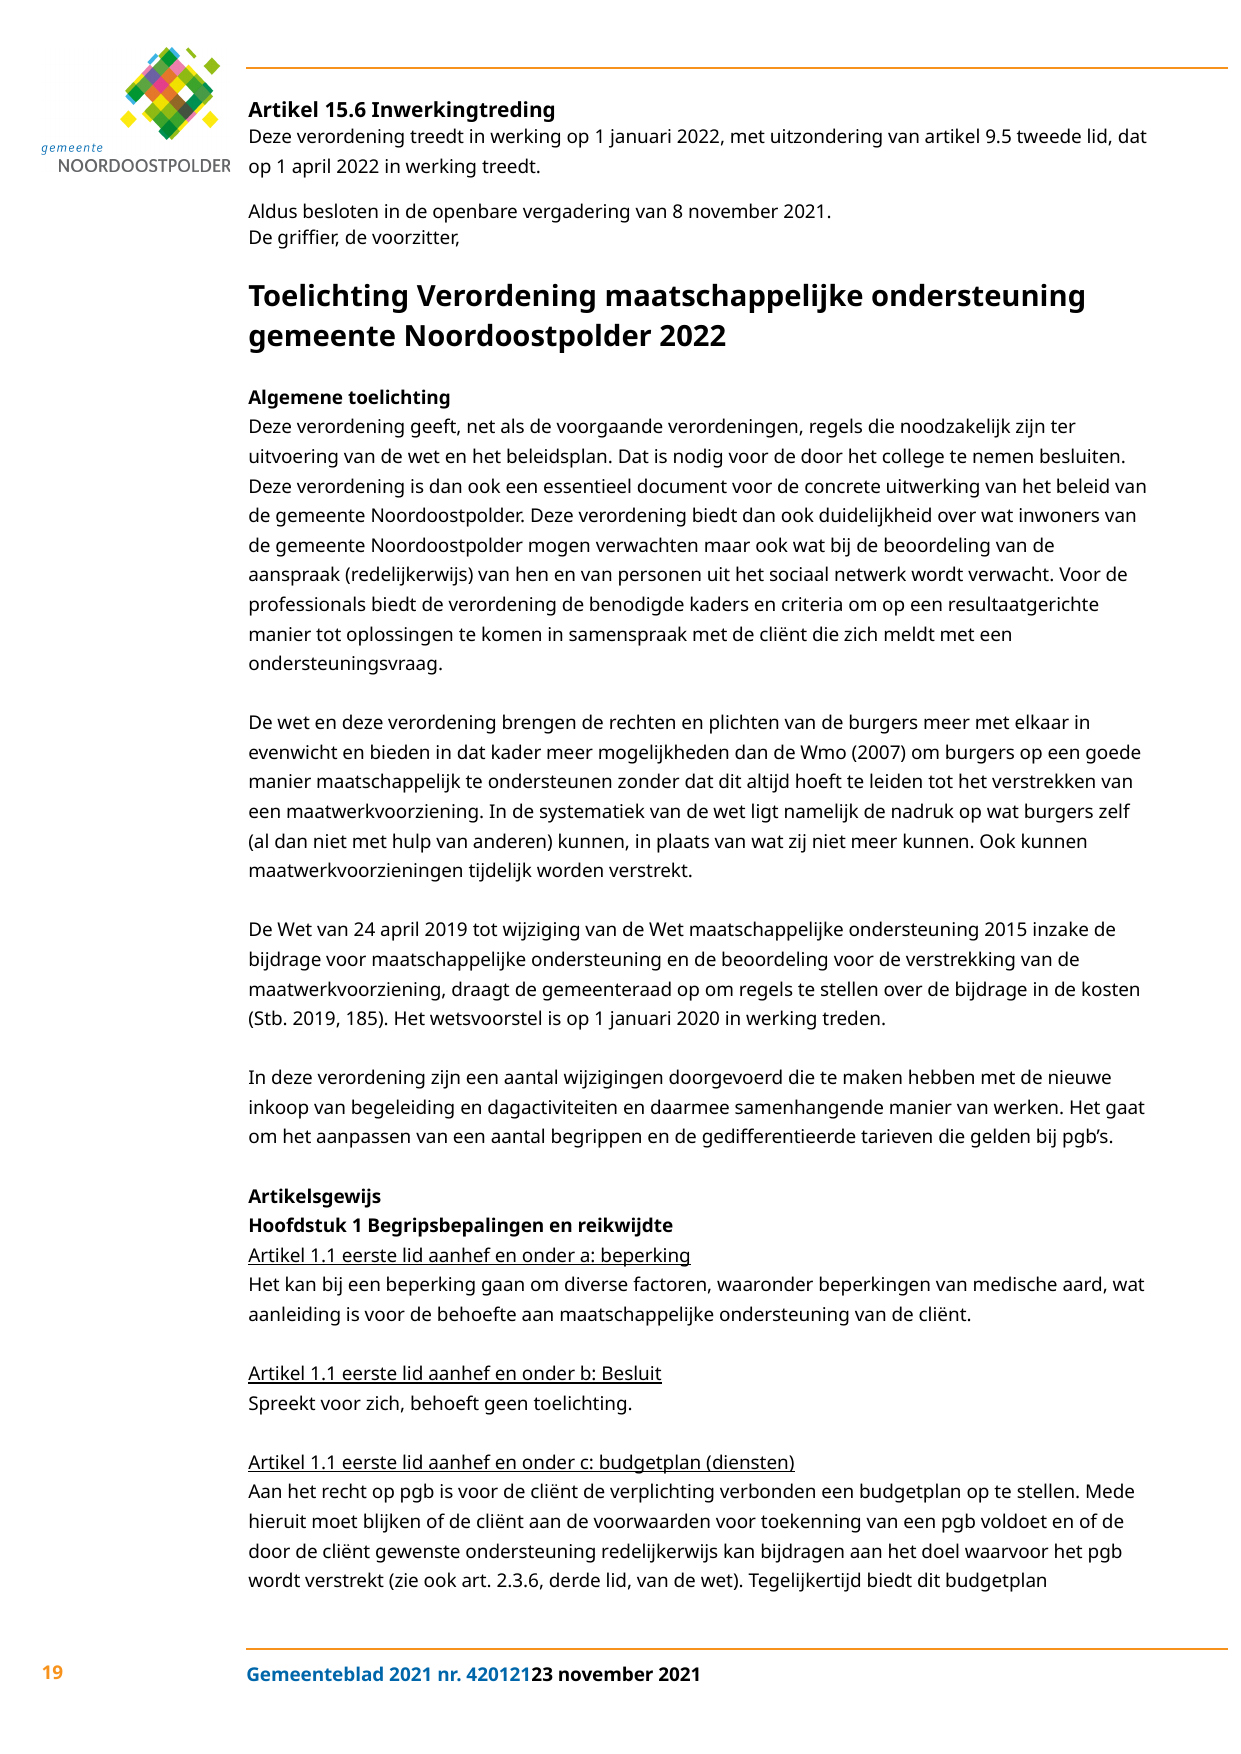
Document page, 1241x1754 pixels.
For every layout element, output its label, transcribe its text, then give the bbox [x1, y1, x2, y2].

text Artikel 1.1 eerste lid aanhef en onder b: Besluit [248, 1360, 1152, 1386]
text In deze verordening zijn een aantal wijzigingen doorgevoerd die te maken hebben met de nieuwe inkoop van begeleiding en dagactiviteiten en daarmee samenhangende manier van werken. Het gaat om het aanpassen van een aantal begrippen en de gedifferentieerde tarieven die gelden bij pgb’s. [248, 1064, 1152, 1149]
text Algemene toelichting [248, 384, 1152, 410]
text Artikel 1.1 eerste lid aanhef en onder a: beperking [248, 1242, 1152, 1268]
text Deze verordening geeft, net als de voorgaande verordeningen, regels die noodzakelijk zijn ter uitvoering van de wet en het beleidsplan. Dat is nodig voor de door het college te nemen besluiten. Deze verordening is dan ook een essentieel document voor de concrete uitwerking van het beleid van de gemeente Noordoostpolder. Deze verordening biedt dan ook duidelijkheid over wat inwoners van de gemeente Noordoostpolder mogen verwachten maar ook wat bij de beoordeling van de aanspraak (redelijkerwijs) van hen en van personen uit het sociaal netwerk wordt verwacht. Voor de professionals biedt de verordening de benodigde kaders en criteria om op een resultaatgerichte manier tot oplossingen te komen in samenspraak met de cliënt die zich meldt met een ondersteuningsvraag. [248, 414, 1152, 676]
text Spreekt voor zich, behoeft geen toelichting. [248, 1390, 1152, 1416]
text Aldus besloten in de openbare vergadering van 8 november 2021. [248, 198, 1152, 224]
text De griffier, de voorzitter, [248, 224, 1152, 250]
picture [41, 47, 231, 172]
text De wet en deze verordening brengen de rechten en plichten van de burgers meer met elkaar in evenwicht en bieden in dat kader meer mogelijkheden dan de Wmo (2007) om burgers op een goede manier maatschappelijk te ondersteunen zonder dat dit altijd hoeft te leiden tot het verstrekken van een maatwerkvoorziening. In de systematiek van de wet ligt namelijk de nadruk op wat burgers zelf (al dan niet met hulp van anderen) kunnen, in plaats van wat zij niet meer kunnen. Ook kunnen maatwerkvoorzieningen tijdelijk worden verstrekt. [248, 709, 1152, 883]
text De Wet van 24 april 2019 tot wijziging van de Wet maatschappelijke ondersteuning 2015 inzake de bijdrage voor maatschappelijke ondersteuning en de beoordeling voor de verstrekking van de maatwerkvoorziening, draagt de gemeenteraad op om regels te stellen over de bijdrage in de kosten (Stb. 2019, 185). Het wetsvoorstel is op 1 januari 2020 in werking treden. [248, 917, 1152, 1031]
text Deze verordening treedt in werking op 1 januari 2022, met uitzondering van artikel 9.5 tweede lid, dat op 1 april 2022 in werking treedt. [248, 123, 1152, 178]
text Aan het recht op pgb is voor de cliënt de verplichting verbonden een budgetplan op te stellen. Mede hieruit moet blijken of de cliënt aan de voorwaarden voor toekenning van een pgb voldoet en of de door de cliënt gewenste ondersteuning redelijkerwijs kan bijdragen aan het doel waarvoor het pgb wordt verstrekt (zie ook art. 2.3.6, derde lid, van de wet). Tegelijkertijd biedt dit budgetplan [248, 1479, 1152, 1593]
text Hoofdstuk 1 Begripsbepalingen en reikwijdte [248, 1212, 1152, 1238]
text Artikelsgewijs [248, 1183, 1152, 1209]
text Het kan bij een beperking gaan om diverse factoren, waaronder beperkingen van medische aard, wat aanleiding is voor de behoefte aan maatschappelijke ondersteuning van de cliënt. [248, 1272, 1152, 1327]
text Artikel 15.6 Inwerkingtreding [248, 95, 1152, 123]
text Artikel 1.1 eerste lid aanhef en onder c: budgetplan (diensten) [248, 1449, 1152, 1475]
text Toelichting Verordening maatschappelijke ondersteuning gemeente Noordoostpolder 2022 [248, 276, 1152, 355]
